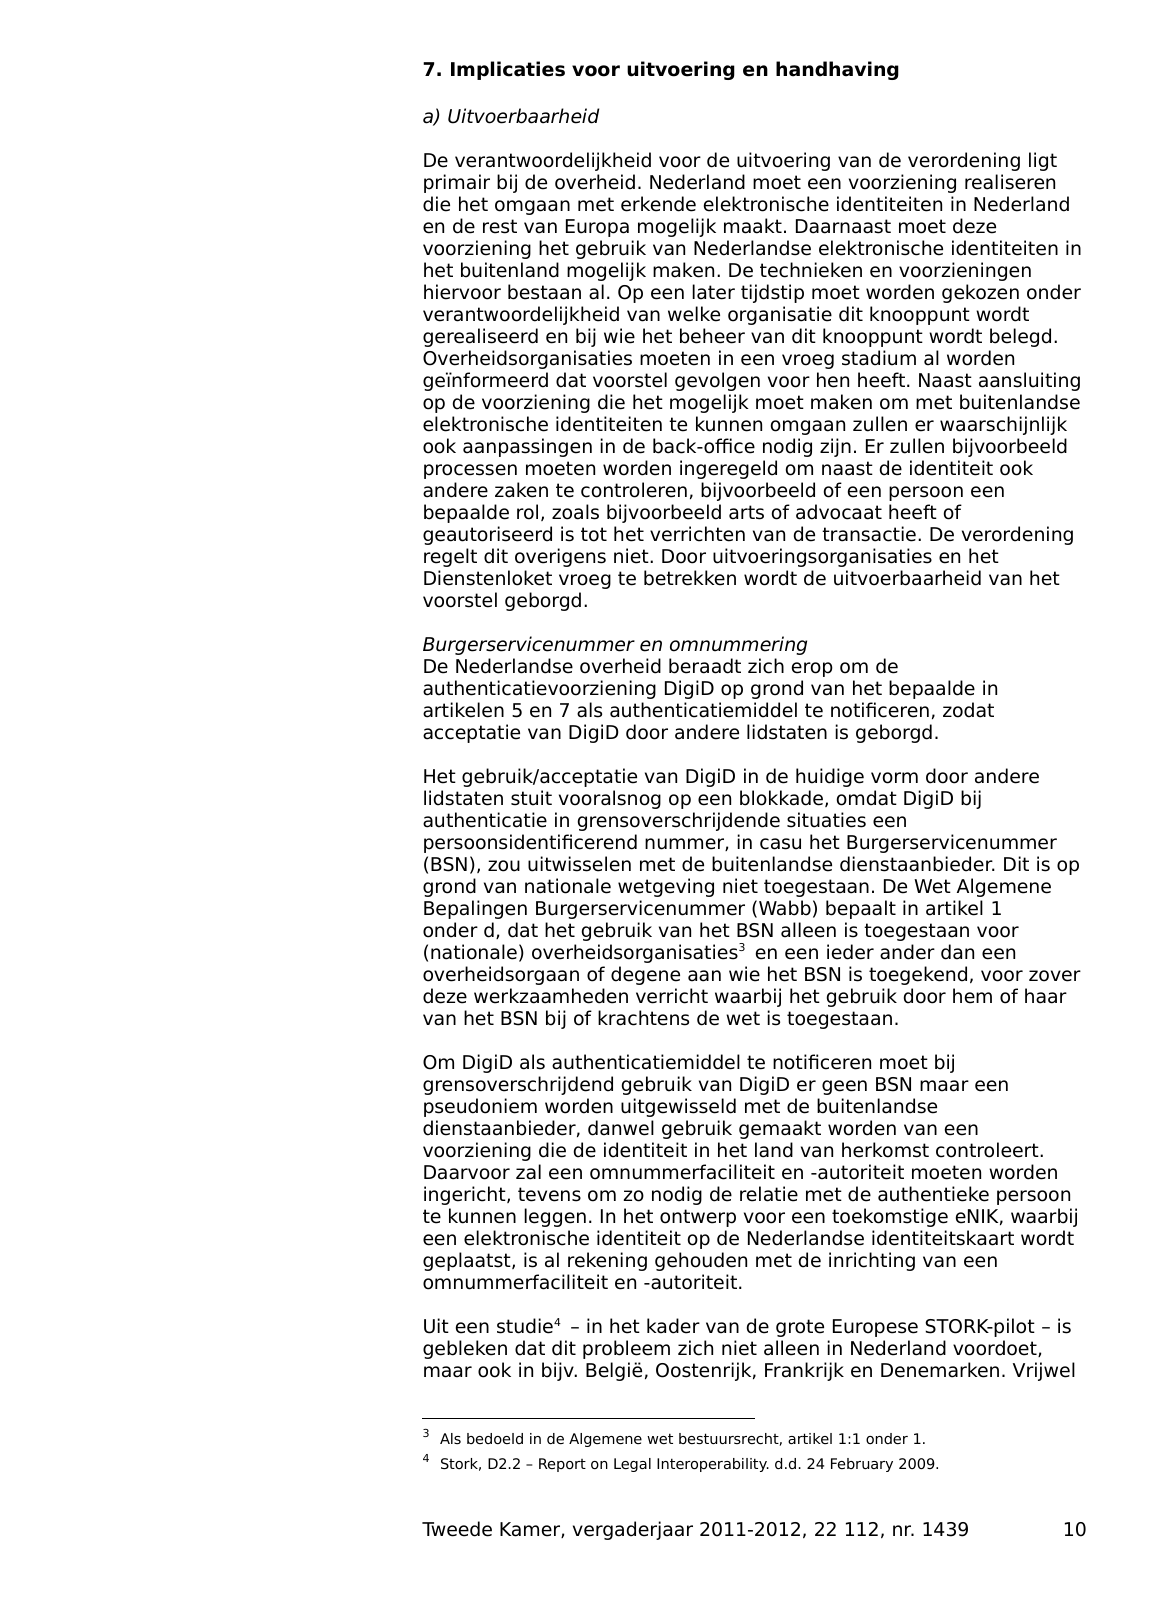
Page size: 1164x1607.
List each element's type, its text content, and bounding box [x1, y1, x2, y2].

subtitle 7. Implicaties voor uitvoering en handhaving [422, 59, 1087, 81]
subtitle Burgerservicenummer en omnummering [422, 634, 1087, 656]
text Uit een studie – in het kader van de grote Europese STORK-pilot – is gebleken dat dit probleem zich niet alleen in Nederland voordoet, maar ook in bijv. België, Oostenrijk, Frankrijk en Denemarken. Vrijwel [422, 1316, 1087, 1382]
text Overheidsorganisaties moeten in een vroeg stadium al worden geïnformeerd dat voorstel gevolgen voor hen heeft. Naast aansluiting op de voorziening die het mogelijk moet maken om met buitenlandse elektronische identiteiten te kunnen omgaan zullen er waarschijnlijk ook aanpassingen in de back-office nodig zijn. Er zullen bijvoorbeeld processen moeten worden ingeregeld om naast de identiteit ook andere zaken te controleren, bijvoorbeeld of een persoon een bepaalde rol, zoals bijvoorbeeld arts of advocaat heeft of geautoriseerd is tot het verrichten van de transactie. De verordening regelt dit overigens niet. Door uitvoeringsorganisaties en het Dienstenloket vroeg te betrekken wordt de uitvoerbaarheid van het voorstel geborgd. [422, 348, 1087, 612]
text Stork, D2.2 – Report on Legal Interoperability. d.d. 24 February 2009. [422, 1452, 1087, 1474]
text Als bedoeld in de Algemene wet bestuursrecht, artikel 1:1 onder 1. [422, 1427, 1087, 1449]
text De verantwoordelijkheid voor de uitvoering van de verordening ligt primair bij de overheid. Nederland moet een voorziening realiseren die het omgaan met erkende elektronische identiteiten in Nederland en de rest van Europa mogelijk maakt. Daarnaast moet deze voorziening het gebruik van Nederlandse elektronische identiteiten in het buitenland mogelijk maken. De technieken en voorzieningen hiervoor bestaan al. Op een later tijdstip moet worden gekozen onder verantwoordelijkheid van welke organisatie dit knooppunt wordt gerealiseerd en bij wie het beheer van dit knooppunt wordt belegd. [422, 150, 1087, 348]
subtitle a) Uitvoerbaarheid [422, 106, 1087, 128]
text Om DigiD als authenticatiemiddel te notificeren moet bij grensoverschrijdend gebruik van DigiD er geen BSN maar een pseudoniem worden uitgewisseld met de buitenlandse dienstaanbieder, danwel gebruik gemaakt worden van een voorziening die de identiteit in het land van herkomst controleert. Daarvoor zal een omnummerfaciliteit en -autoriteit moeten worden ingericht, tevens om zo nodig de relatie met de authentieke persoon te kunnen leggen. In het ontwerp voor een toekomstige eNIK, waarbij een elektronische identiteit op de Nederlandse identiteitskaart wordt geplaatst, is al rekening gehouden met de inrichting van een omnummerfaciliteit en -autoriteit. [422, 1052, 1087, 1294]
text Het gebruik/acceptatie van DigiD in de huidige vorm door andere lidstaten stuit vooralsnog op een blokkade, omdat DigiD bij authenticatie in grensoverschrijdende situaties een persoonsidentificerend nummer, in casu het Burgerservicenummer (BSN), zou uitwisselen met de buitenlandse dienstaanbieder. Dit is op grond van nationale wetgeving niet toegestaan. De Wet Algemene Bepalingen Burgerservicenummer (Wabb) bepaalt in artikel 1 onder d, dat het gebruik van het BSN alleen is toegestaan voor (nationale) overheidsorganisaties en een ieder ander dan een overheidsorgaan of degene aan wie het BSN is toegekend, voor zover deze werkzaamheden verricht waarbij het gebruik door hem of haar van het BSN bij of krachtens de wet is toegestaan. [422, 766, 1087, 1030]
text De Nederlandse overheid beraadt zich erop om de authenticatievoorziening DigiD op grond van het bepaalde in artikelen 5 en 7 als authenticatiemiddel te notificeren, zodat acceptatie van DigiD door andere lidstaten is geborgd. [422, 656, 1087, 744]
